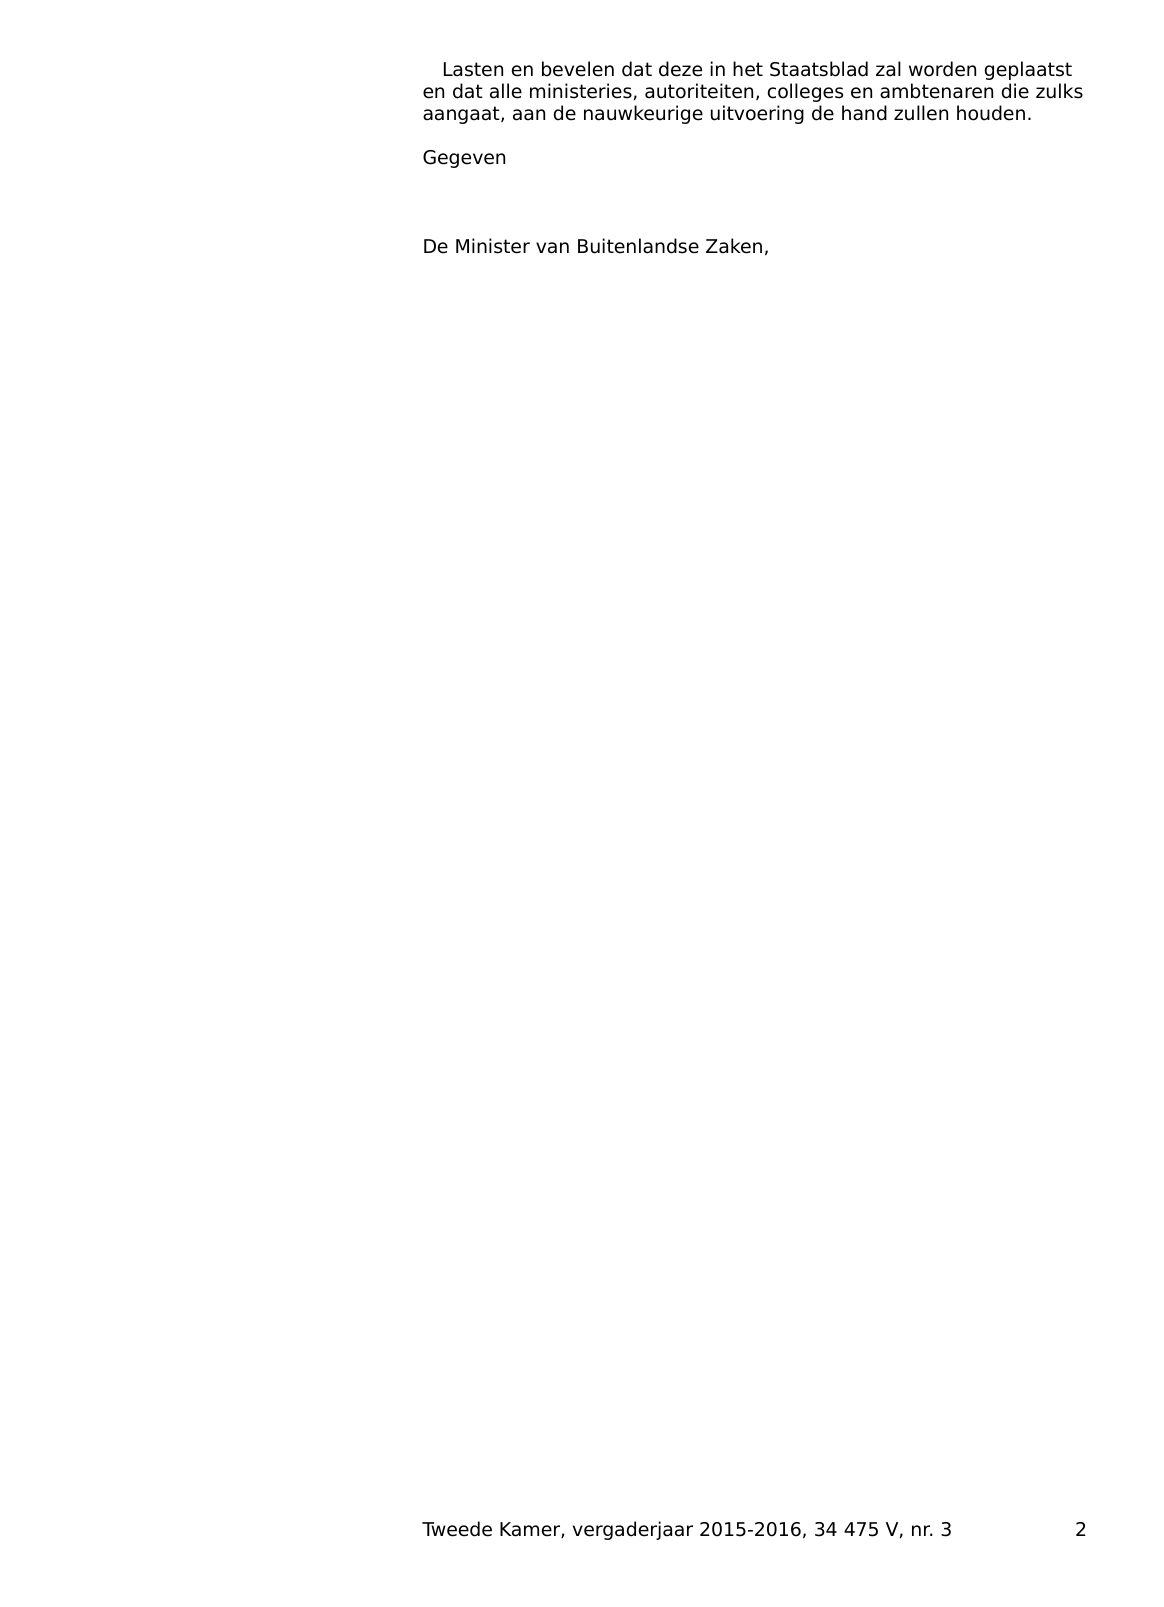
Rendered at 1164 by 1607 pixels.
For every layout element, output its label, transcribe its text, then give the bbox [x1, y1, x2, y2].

text Lasten en bevelen dat deze in het Staatsblad zal worden geplaatst en dat alle ministeries, autoriteiten, colleges en ambtenaren die zulks aangaat, aan de nauwkeurige uitvoering de hand zullen houden. [422, 59, 1087, 125]
text De Minister van Buitenlandse Zaken, [422, 236, 1087, 258]
text Gegeven [422, 147, 1087, 169]
